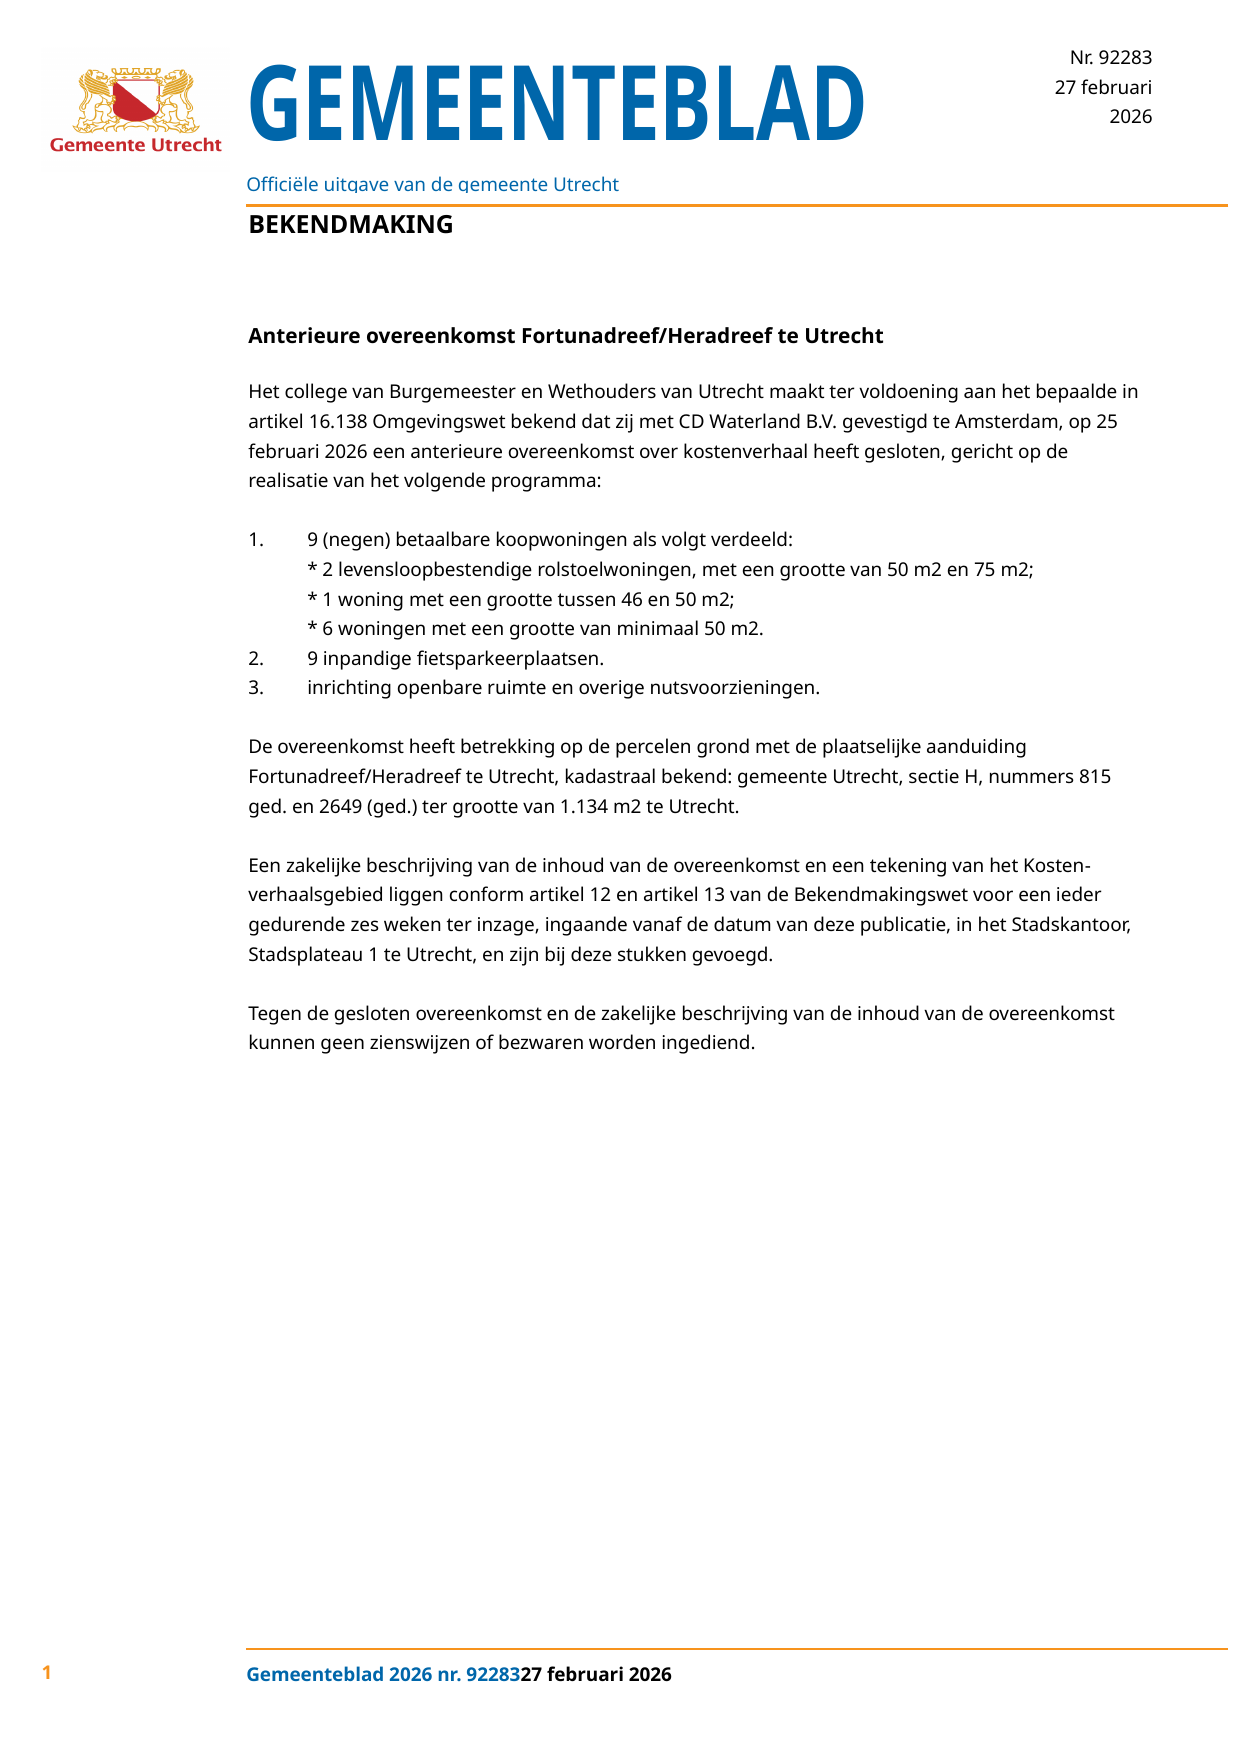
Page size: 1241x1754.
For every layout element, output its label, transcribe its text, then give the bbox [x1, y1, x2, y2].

text Anterieure overeenkomst Fortunadreef/Heradreef te Utrecht [248, 321, 1152, 349]
text Tegen de gesloten overeenkomst en de zakelijke beschrijving van de inhoud van de overeenkomst kunnen geen zienswijzen of bezwaren worden ingediend. [248, 1000, 1152, 1055]
list * 1 woning met een grootte tussen 46 en 50 m2; [248, 586, 1152, 612]
text BEKENDMAKING [248, 207, 1152, 241]
list 9 inpandige fietsparkeerplaatsen. [248, 645, 1152, 671]
list inrichting openbare ruimte en overige nutsvoorzieningen. [248, 674, 1152, 700]
list * 6 woningen met een grootte van minimaal 50 m2. [248, 615, 1152, 641]
text Het college van Burgemeester en Wethouders van Utrecht maakt ter voldoening aan het bepaalde in artikel 16.138 Omgevingswet bekend dat zij met CD Waterland B.V. gevestigd te Amsterdam, op 25 februari 2026 een anterieure overeenkomst over kostenverhaal heeft gesloten, gericht op de realisatie van het volgende programma: [248, 379, 1152, 493]
text Een zakelijke beschrijving van de inhoud van de overeenkomst en een tekening van het Kosten­verhaalsgebied liggen conform artikel 12 en artikel 13 van de Bekendmakingswet voor een ieder gedurende zes weken ter inzage, ingaande vanaf de datum van deze publicatie, in het Stadskantoor, Stadsplateau 1 te Utrecht, en zijn bij deze stukken gevoegd. [248, 852, 1152, 967]
text De overeenkomst heeft betrekking op de percelen grond met de plaatselijke aanduiding Fortunadreef/Heradreef te Utrecht, kadastraal bekend: gemeente Utrecht, sectie H, nummers 815 ged. en 2649 (ged.) ter grootte van 1.134 m2 te Utrecht. [248, 734, 1152, 819]
list 9 (negen) betaalbare koopwoningen als volgt verdeeld: [248, 527, 1152, 552]
list * 2 levensloopbestendige rolstoelwoningen, met een grootte van 50 m2 en 75 m2; [248, 556, 1152, 582]
picture [41, 47, 231, 172]
